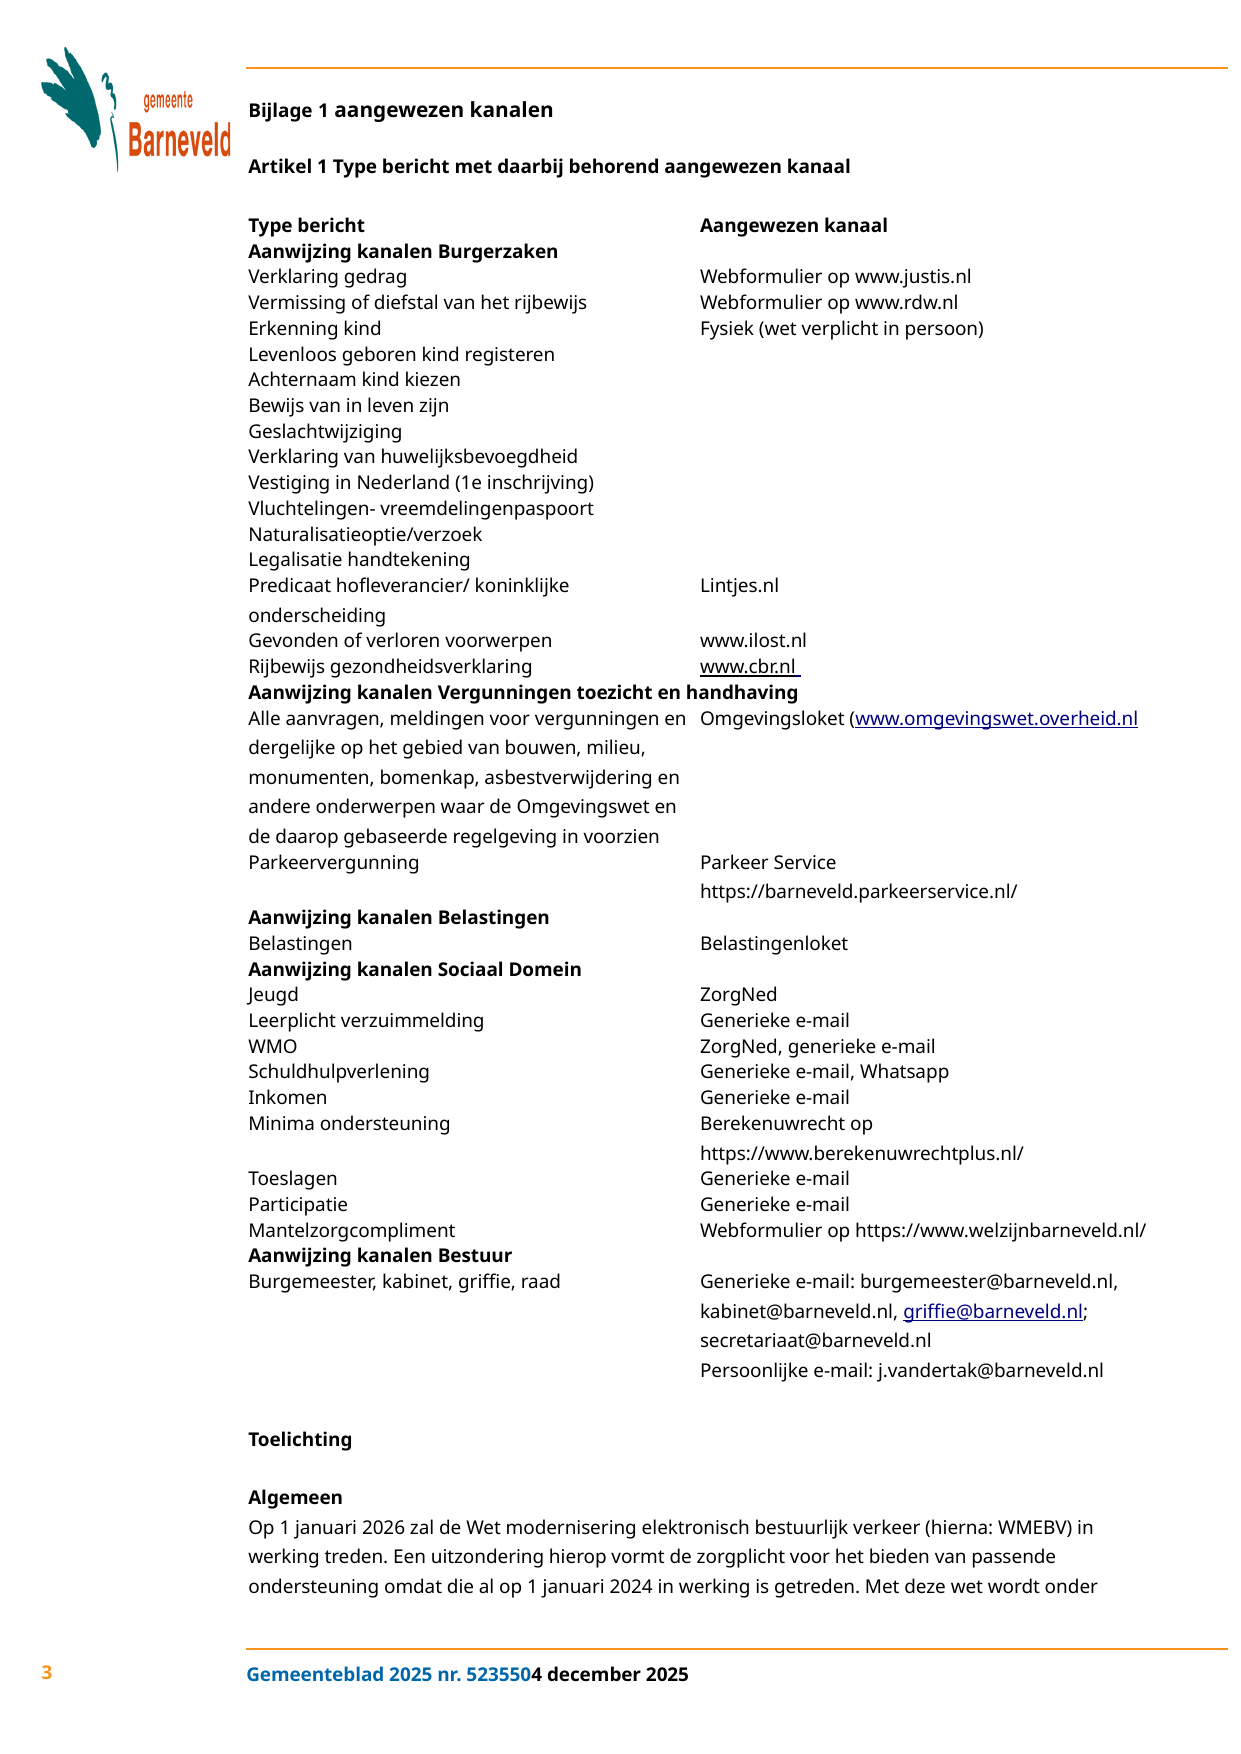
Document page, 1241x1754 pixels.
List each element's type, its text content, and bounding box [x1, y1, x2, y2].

table_cell Mantelzorgcompliment [248, 1217, 700, 1243]
table_cell Webformulier op www.justis.nl [700, 264, 1152, 289]
table_cell Aanwijzing kanalen Burgerzaken [248, 238, 1152, 264]
table_cell Webformulier op https://www.welzijnbarneveld.nl/ [700, 1217, 1152, 1243]
table_cell Generieke e-mail [700, 1165, 1152, 1191]
table_cell Vermissing of diefstal van het rijbewijs [248, 289, 700, 315]
table_cell Geslachtwijziging [248, 418, 700, 444]
table_cell Achternaam kind kiezen [248, 367, 700, 392]
table_cell Verklaring van huwelijksbevoegdheid [248, 444, 700, 469]
table_cell Generieke e-mail [700, 1191, 1152, 1217]
table_cell Aanwijzing kanalen Bestuur [248, 1243, 1152, 1268]
table_cell Burgemeester, kabinet, griffie, raad [248, 1268, 700, 1383]
table_cell www.ilost.nl [700, 628, 1152, 653]
table_header Aangewezen kanaal [700, 212, 1152, 238]
table_cell ZorgNed, generieke e-mail [700, 1033, 1152, 1059]
table_cell Levenloos geboren kind registeren [248, 341, 700, 367]
table_cell WMO [248, 1033, 700, 1059]
table_cell Erkenning kind [248, 315, 700, 341]
table_cell Omgevingsloket (www.omgevingswet.overheid.nl [700, 705, 1152, 849]
table_cell Schuldhulpverlening [248, 1059, 700, 1084]
table_cell Belastingenloket [700, 930, 1152, 956]
table_cell Generieke e-mail: burgemeester@barneveld.nl, kabinet@barneveld.nl, griffie@barneveld.nl; secretariaat@barneveld.nl Persoonlijke e-mail: j.vandertak@barneveld.nl [700, 1268, 1152, 1383]
table_cell Leerplicht verzuimmelding [248, 1007, 700, 1033]
table_cell Aanwijzing kanalen Sociaal Domein [248, 956, 1152, 981]
table_cell Berekenuwrecht op https://www.berekenuwrechtplus.nl/ [700, 1110, 1152, 1165]
table_cell Alle aanvragen, meldingen voor vergunningen en dergelijke op het gebied van bouwen, milieu, monumenten, bomenkap, asbestverwijdering en andere onderwerpen waar de Omgevingswet en de daarop gebaseerde regelgeving in voorzien [248, 705, 700, 849]
table_cell Aanwijzing kanalen Vergunningen toezicht en handhaving [248, 679, 1152, 705]
table_cell Parkeer Service https://barneveld.parkeerservice.nl/ [700, 849, 1152, 904]
table_cell Generieke e-mail [700, 1007, 1152, 1033]
table_header Type bericht [248, 212, 700, 238]
table_cell ZorgNed [700, 981, 1152, 1007]
text Bijlage 1 aangewezen kanalen [248, 95, 1152, 123]
table_cell www.cbr.nl [700, 654, 1152, 679]
text Op 1 januari 2026 zal de Wet modernisering elektronisch bestuurlijk verkeer (hierna: WMEBV) in werking treden. Een uitzondering hierop vormt de zorgplicht voor het bieden van passende ondersteuning omdat die al op 1 januari 2024 in werking is getreden. Met deze wet wordt onder [248, 1514, 1152, 1599]
table_cell Vluchtelingen- vreemdelingenpaspoort [248, 495, 700, 521]
table_cell Belastingen [248, 930, 700, 956]
table_cell Minima ondersteuning [248, 1110, 700, 1165]
table_cell Parkeervergunning [248, 849, 700, 904]
table_cell Verklaring gedrag [248, 264, 700, 289]
table_cell Naturalisatieoptie/verzoek [248, 521, 700, 547]
table_cell Webformulier op www.rdw.nl [700, 289, 1152, 315]
table_cell Jeugd [248, 981, 700, 1007]
table_cell Lintjes.nl [700, 573, 1152, 628]
picture [41, 47, 231, 172]
table_cell Predicaat hofleverancier/ koninklijke onderscheiding [248, 573, 700, 628]
table_cell Generieke e-mail, Whatsapp [700, 1059, 1152, 1084]
text Toelichting [248, 1416, 1152, 1455]
table_cell Generieke e-mail [700, 1084, 1152, 1110]
table_cell Gevonden of verloren voorwerpen [248, 628, 700, 653]
table_cell Rijbewijs gezondheidsverklaring [248, 654, 700, 679]
table_cell Bewijs van in leven zijn [248, 392, 700, 418]
table_cell Vestiging in Nederland (1e inschrijving) [248, 470, 700, 495]
table_cell Participatie [248, 1191, 700, 1217]
text Artikel 1 Type bericht met daarbij behorend aangewezen kanaal [248, 153, 1152, 179]
table_cell Inkomen [248, 1084, 700, 1110]
table_cell Aanwijzing kanalen Belastingen [248, 904, 1152, 930]
table_cell Fysiek (wet verplicht in persoon) [700, 315, 1152, 572]
table_cell Legalisatie handtekening [248, 547, 700, 572]
text Algemeen [248, 1484, 1152, 1510]
table_cell Toeslagen [248, 1165, 700, 1191]
